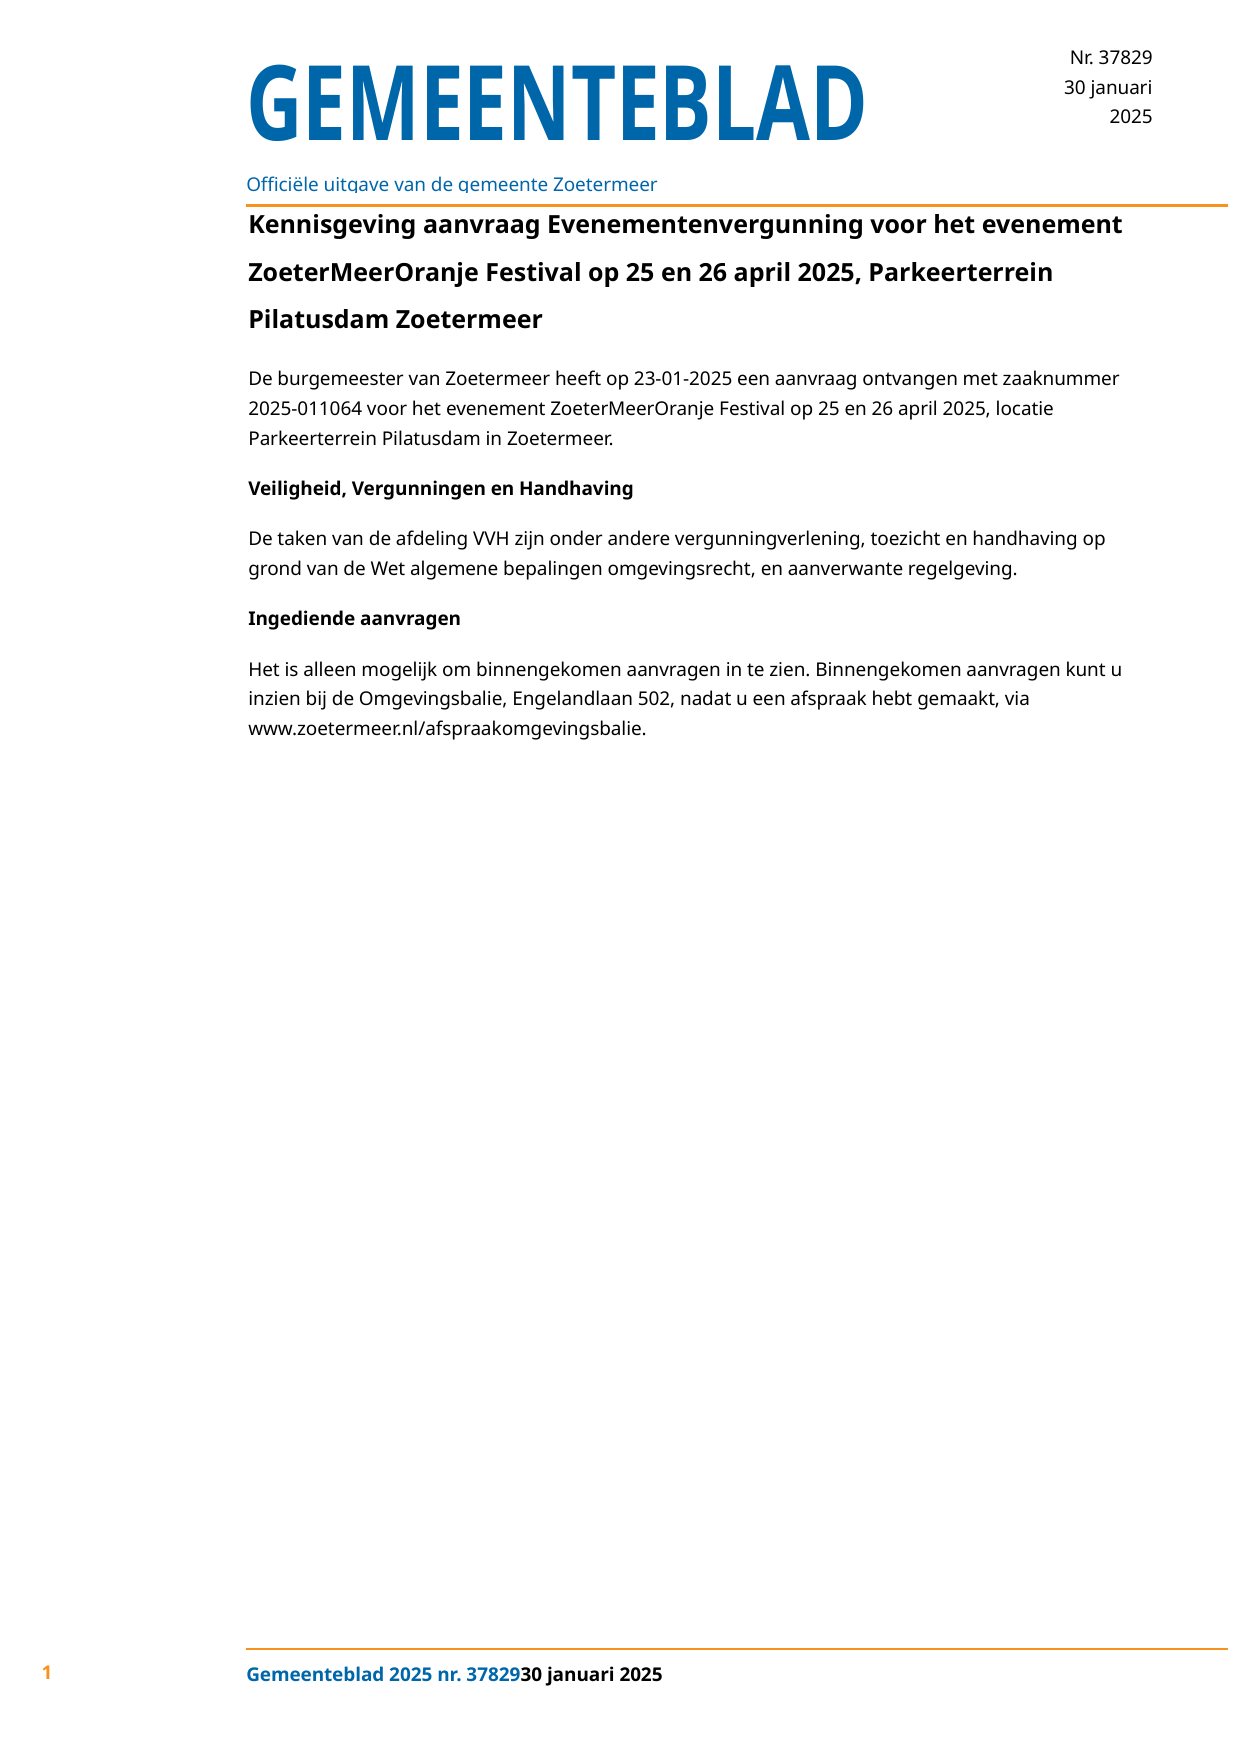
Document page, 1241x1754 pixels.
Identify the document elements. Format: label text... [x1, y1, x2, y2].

text Veiligheid, Vergunningen en Handhaving [248, 475, 1152, 501]
text Ingediende aanvragen [248, 606, 1152, 631]
text Kennisgeving aanvraag Evenementenvergunning voor het evenement ZoeterMeerOranje Festival op 25 en 26 april 2025, Parkeerterrein Pilatusdam Zoetermeer [248, 207, 1152, 336]
text Het is alleen mogelijk om binnengekomen aanvragen in te zien. Binnengekomen aanvragen kunt u inzien bij de Omgevingsbalie, Engelandlaan 502, nadat u een afspraak hebt gemaakt, via www.zoetermeer.nl/afspraakomgevingsbalie. [248, 656, 1152, 741]
text De burgemeester van Zoetermeer heeft op 23-01-2025 een aanvraag ontvangen met zaaknummer 2025-011064 voor het evenement ZoeterMeerOranje Festival op 25 en 26 april 2025, locatie Parkeerterrein Pilatusdam in Zoetermeer. [248, 366, 1152, 450]
picture [41, 47, 231, 172]
text De taken van de afdeling VVH zijn onder andere vergunningverlening, toezicht en handhaving op grond van de Wet algemene bepalingen omgevingsrecht, en aanverwante regelgeving. [248, 526, 1152, 581]
